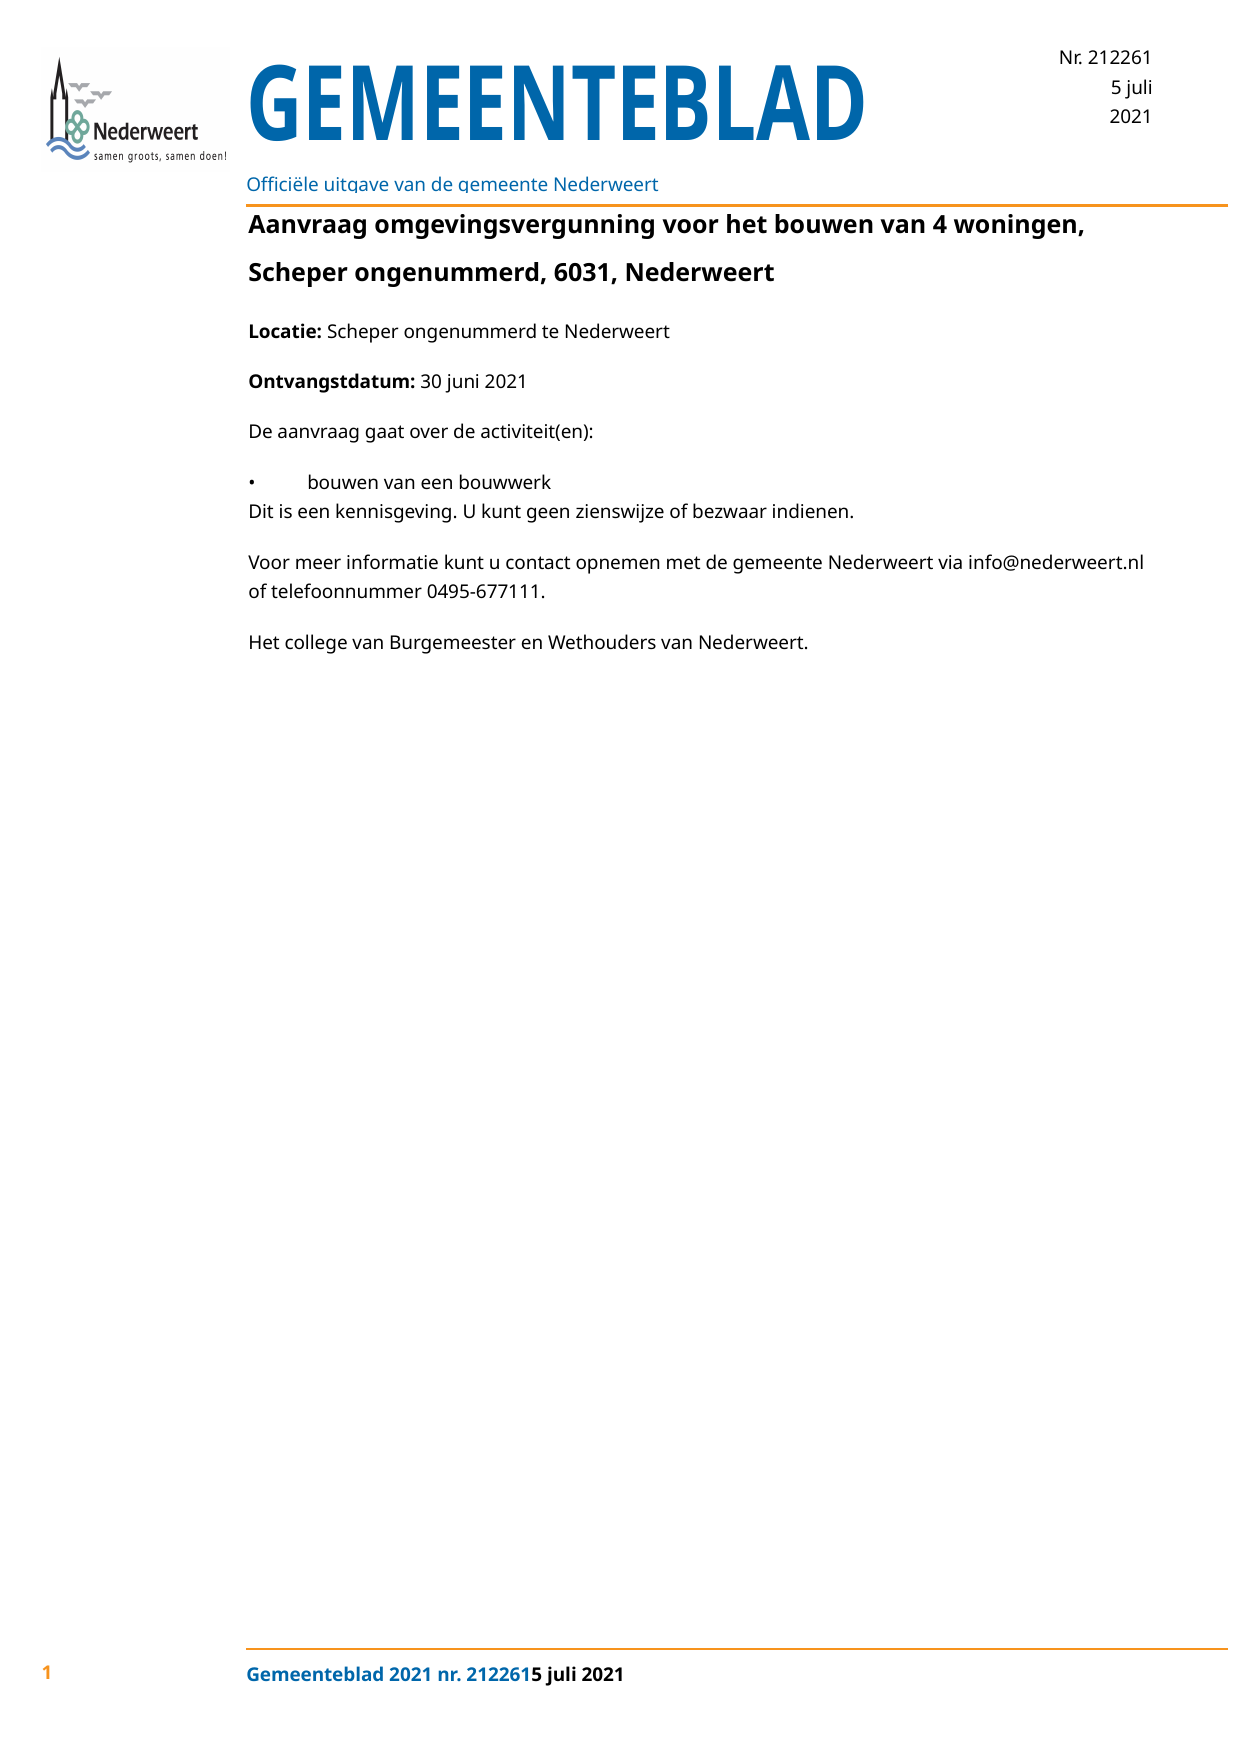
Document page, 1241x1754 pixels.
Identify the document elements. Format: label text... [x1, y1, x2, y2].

text Ontvangstdatum: 30 juni 2021 [248, 368, 1152, 394]
text De aanvraag gaat over de activiteit(en): [248, 419, 1152, 444]
text Locatie: Scheper ongenummerd te Nederweert [248, 318, 1152, 344]
text Het college van Burgemeester en Wethouders van Nederweert. [248, 629, 1152, 655]
text Aanvraag omgevingsvergunning voor het bouwen van 4 woningen, Scheper ongenummerd, 6031, Nederweert [248, 207, 1152, 288]
text Voor meer informatie kunt u contact opnemen met de gemeente Nederweert via info@nederweert.nl of telefoonnummer 0495-677111. [248, 549, 1152, 604]
text Dit is een kennisgeving. U kunt geen zienswijze of bezwaar indienen. [248, 499, 1152, 524]
picture [41, 47, 231, 172]
list bouwen van een bouwwerk [248, 469, 1152, 495]
